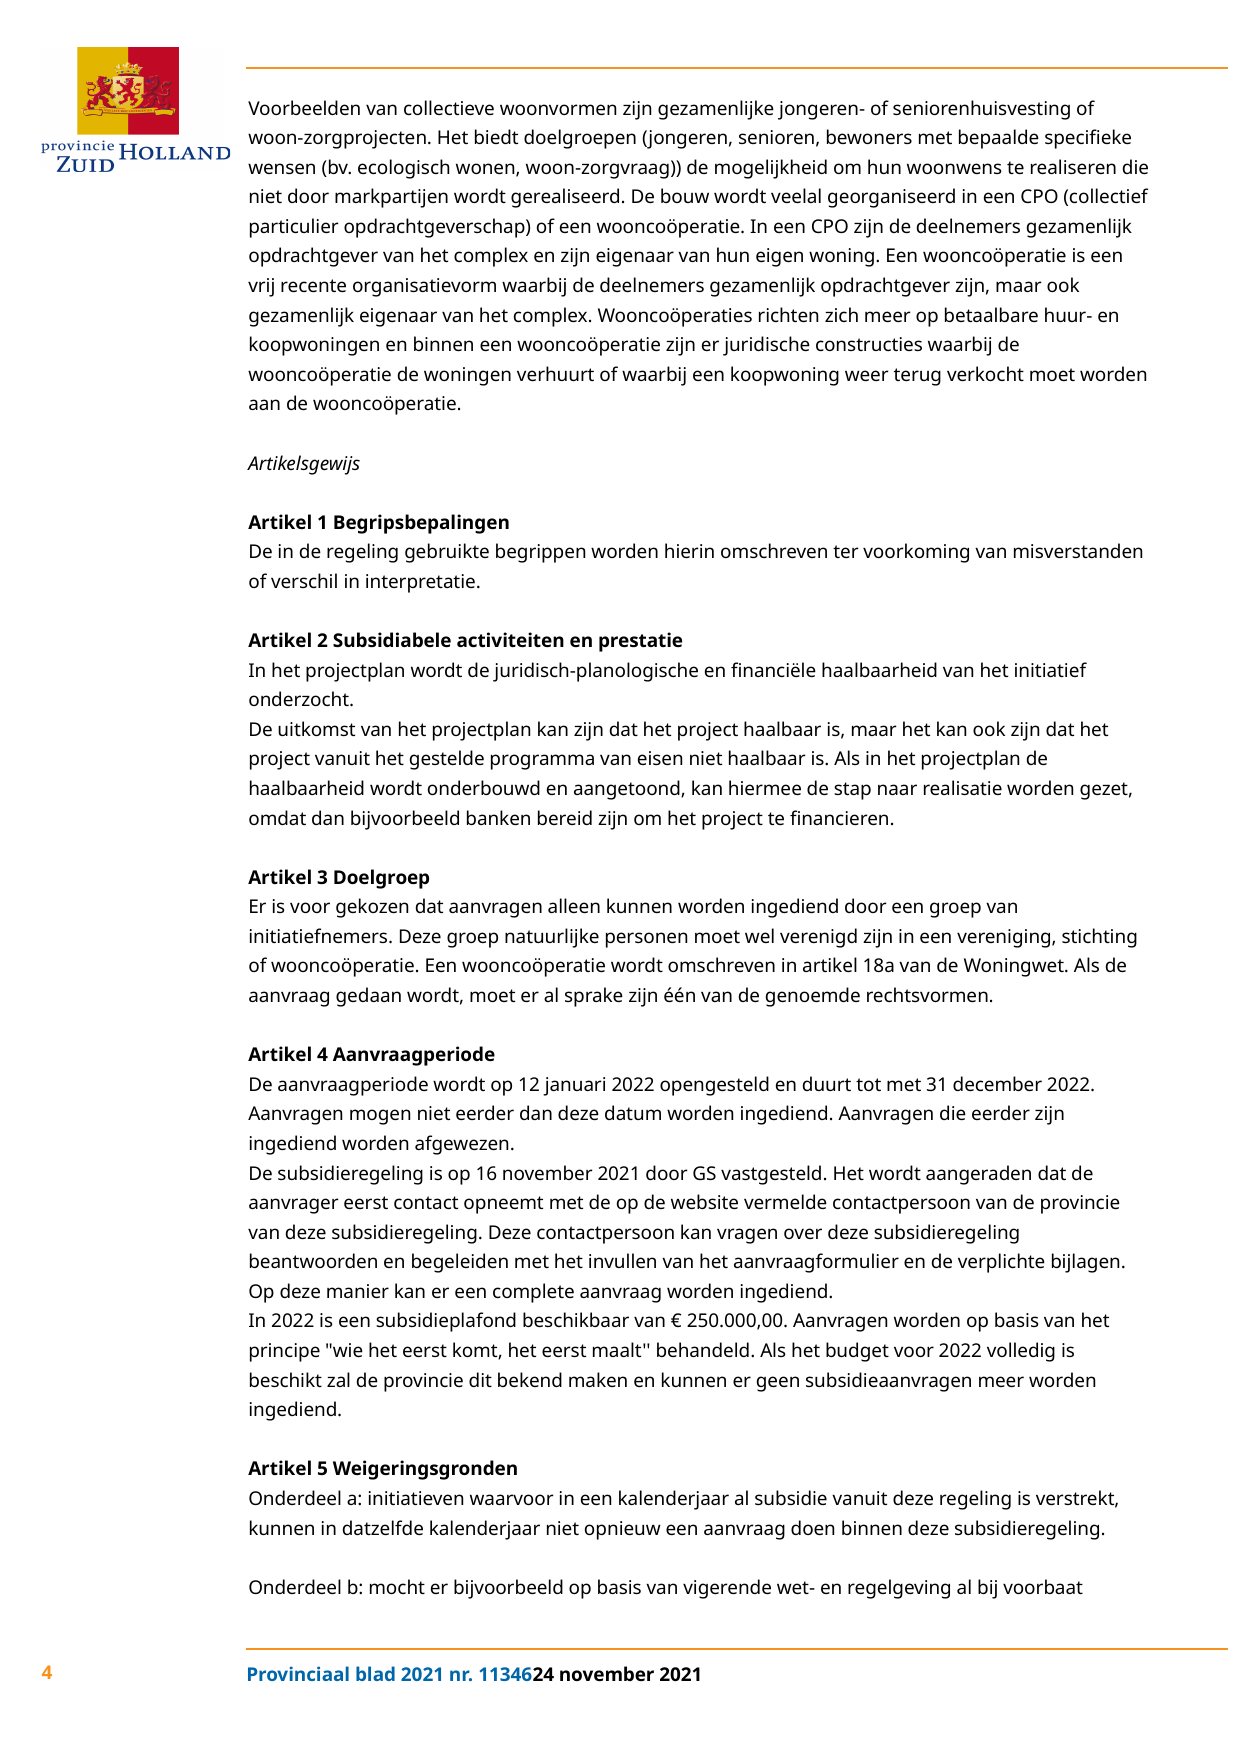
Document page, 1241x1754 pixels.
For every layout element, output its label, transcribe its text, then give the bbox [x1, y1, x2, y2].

text Er is voor gekozen dat aanvragen alleen kunnen worden ingediend door een groep van initiatiefnemers. Deze groep natuurlijke personen moet wel verenigd zijn in een vereniging, stichting of wooncoöperatie. Een wooncoöperatie wordt omschreven in artikel 18a van de Woningwet. Als de aanvraag gedaan wordt, moet er al sprake zijn één van de genoemde rechtsvormen. [248, 893, 1152, 1008]
text In het projectplan wordt de juridisch-planologische en financiële haalbaarheid van het initiatief onderzocht. [248, 657, 1152, 712]
picture [41, 47, 231, 172]
text Artikel 4 Aanvraagperiode [248, 1041, 1152, 1067]
text Artikelsgewijs [248, 450, 1152, 476]
text De subsidieregeling is op 16 november 2021 door GS vastgesteld. Het wordt aangeraden dat de aanvrager eerst contact opneemt met de op de website vermelde contactpersoon van de provincie van deze subsidieregeling. Deze contactpersoon kan vragen over deze subsidieregeling beantwoorden en begeleiden met het invullen van het aanvraagformulier en de verplichte bijlagen. Op deze manier kan er een complete aanvraag worden ingediend. [248, 1160, 1152, 1304]
text Voorbeelden van collectieve woonvormen zijn gezamenlijke jongeren- of seniorenhuisvesting of woon-zorgprojecten. Het biedt doelgroepen (jongeren, senioren, bewoners met bepaalde specifieke wensen (bv. ecologisch wonen, woon-zorgvraag)) de mogelijkheid om hun woonwens te realiseren die niet door markpartijen wordt gerealiseerd. De bouw wordt veelal georganiseerd in een CPO (collectief particulier opdrachtgeverschap) of een wooncoöperatie. In een CPO zijn de deelnemers gezamenlijk opdrachtgever van het complex en zijn eigenaar van hun eigen woning. Een wooncoöperatie is een vrij recente organisatievorm waarbij de deelnemers gezamenlijk opdrachtgever zijn, maar ook gezamenlijk eigenaar van het complex. Wooncoöperaties richten zich meer op betaalbare huur- en koopwoningen en binnen een wooncoöperatie zijn er juridische constructies waarbij de wooncoöperatie de woningen verhuurt of waarbij een koopwoning weer terug verkocht moet worden aan de wooncoöperatie. [248, 95, 1152, 416]
text Artikel 3 Doelgroep [248, 864, 1152, 890]
text Artikel 1 Begripsbepalingen [248, 509, 1152, 535]
text Onderdeel b: mocht er bijvoorbeeld op basis van vigerende wet- en regelgeving al bij voorbaat [248, 1574, 1152, 1600]
text De in de regeling gebruikte begrippen worden hierin omschreven ter voorkoming van misverstanden of verschil in interpretatie. [248, 538, 1152, 594]
text Onderdeel a: initiatieven waarvoor in een kalenderjaar al subsidie vanuit deze regeling is verstrekt, kunnen in datzelfde kalenderjaar niet opnieuw een aanvraag doen binnen deze subsidieregeling. [248, 1485, 1152, 1541]
text De aanvraagperiode wordt op 12 januari 2022 opengesteld en duurt tot met 31 december 2022. Aanvragen mogen niet eerder dan deze datum worden ingediend. Aanvragen die eerder zijn ingediend worden afgewezen. [248, 1071, 1152, 1156]
text De uitkomst van het projectplan kan zijn dat het project haalbaar is, maar het kan ook zijn dat het project vanuit het gestelde programma van eisen niet haalbaar is. Als in het projectplan de haalbaarheid wordt onderbouwd en aangetoond, kan hiermee de stap naar realisatie worden gezet, omdat dan bijvoorbeeld banken bereid zijn om het project te financieren. [248, 716, 1152, 831]
text Artikel 2 Subsidiabele activiteiten en prestatie [248, 627, 1152, 653]
text In 2022 is een subsidieplafond beschikbaar van € 250.000,00. Aanvragen worden op basis van het principe "wie het eerst komt, het eerst maalt'' behandeld. Als het budget voor 2022 volledig is beschikt zal de provincie dit bekend maken en kunnen er geen subsidieaanvragen meer worden ingediend. [248, 1308, 1152, 1422]
text Artikel 5 Weigeringsgronden [248, 1456, 1152, 1481]
